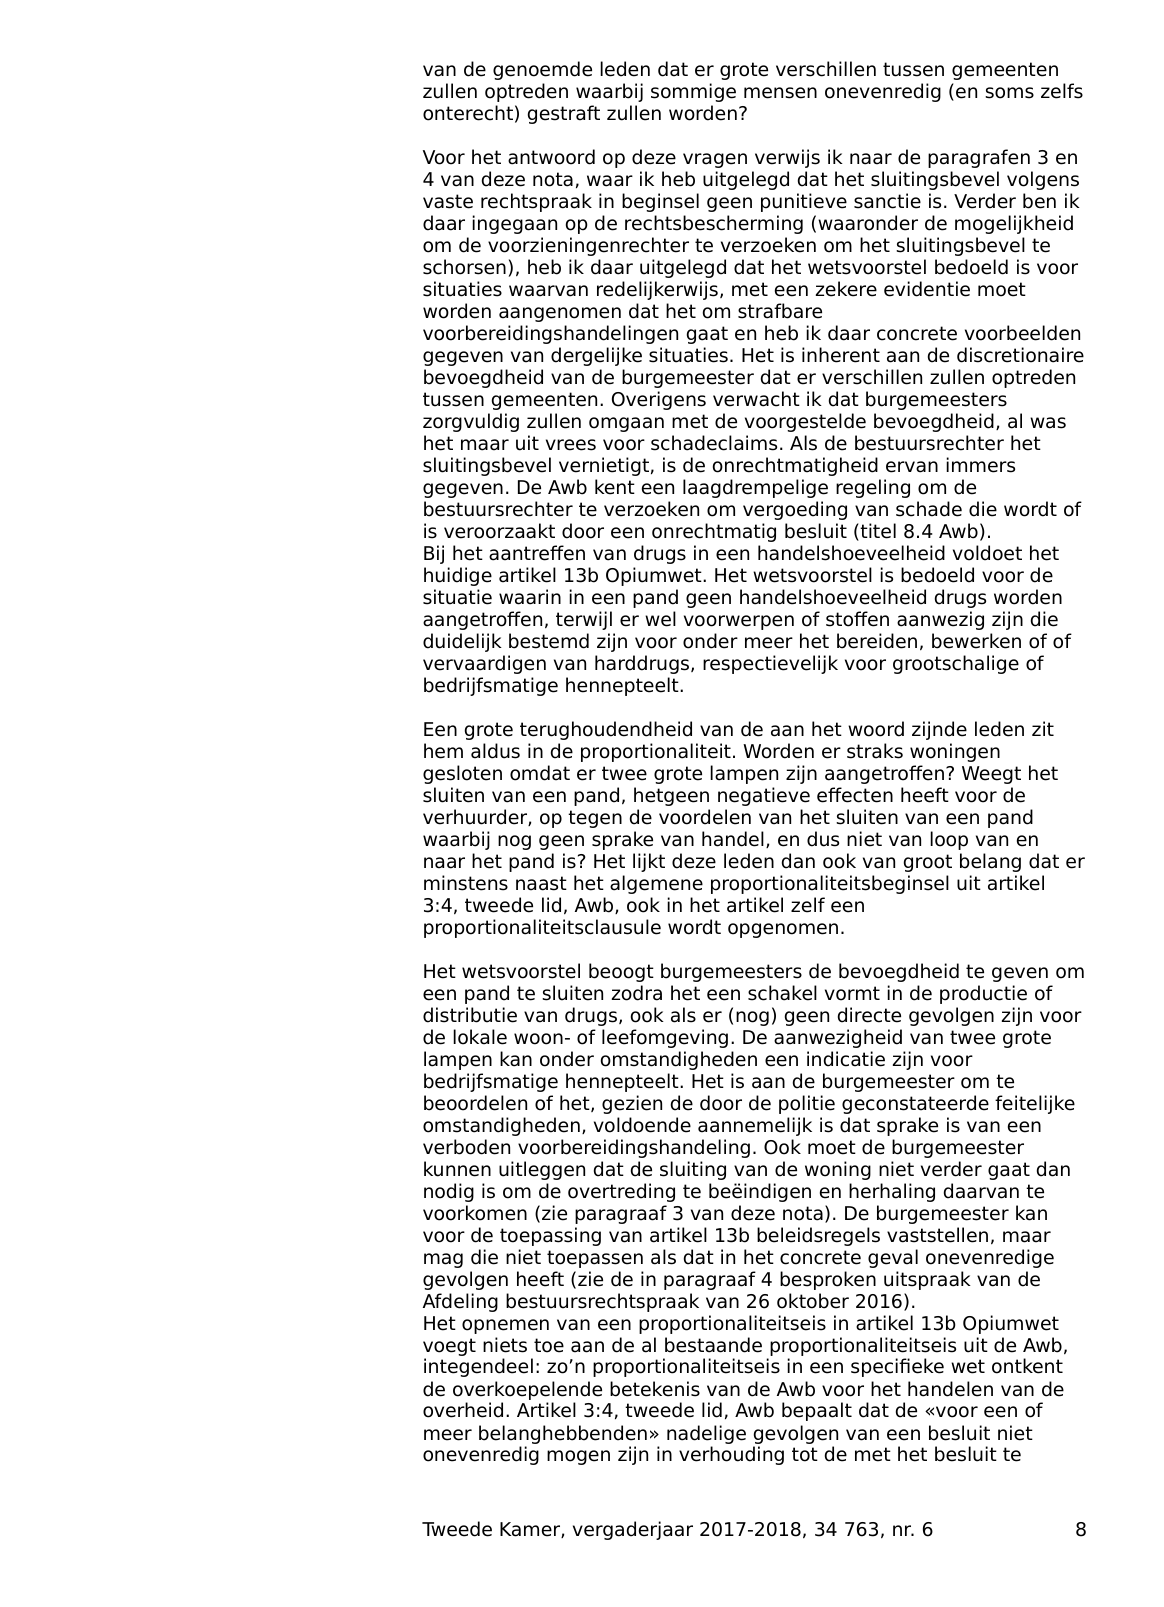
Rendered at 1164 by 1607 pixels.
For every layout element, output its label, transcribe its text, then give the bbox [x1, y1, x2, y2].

text Bij het aantreffen van drugs in een handelshoeveelheid voldoet het huidige artikel 13b Opiumwet. Het wetsvoorstel is bedoeld voor de situatie waarin in een pand geen handelshoeveelheid drugs worden aangetroffen, terwijl er wel voorwerpen of stoffen aanwezig zijn die duidelijk bestemd zijn voor onder meer het bereiden, bewerken of of vervaardigen van harddrugs, respectievelijk voor grootschalige of bedrijfsmatige hennepteelt. [422, 543, 1087, 697]
text Een grote terughoudendheid van de aan het woord zijnde leden zit hem aldus in de proportionaliteit. Worden er straks woningen gesloten omdat er twee grote lampen zijn aangetroffen? Weegt het sluiten van een pand, hetgeen negatieve effecten heeft voor de verhuurder, op tegen de voordelen van het sluiten van een pand waarbij nog geen sprake van handel, en dus niet van loop van en naar het pand is? Het lijkt deze leden dan ook van groot belang dat er minstens naast het algemene proportionaliteitsbeginsel uit artikel 3:4, tweede lid, Awb, ook in het artikel zelf een proportionaliteitsclausule wordt opgenomen. [422, 719, 1087, 939]
text Het opnemen van een proportionaliteitseis in artikel 13b Opiumwet voegt niets toe aan de al bestaande proportionaliteitseis uit de Awb, integendeel: zo’n proportionaliteitseis in een specifieke wet ontkent de overkoepelende betekenis van de Awb voor het handelen van de overheid. Artikel 3:4, tweede lid, Awb bepaalt dat de «voor een of meer belanghebbenden» nadelige gevolgen van een besluit niet onevenredig mogen zijn in verhouding tot de met het besluit te [422, 1312, 1087, 1466]
text Het wetsvoorstel beoogt burgemeesters de bevoegdheid te geven om een pand te sluiten zodra het een schakel vormt in de productie of distributie van drugs, ook als er (nog) geen directe gevolgen zijn voor de lokale woon- of leefomgeving. De aanwezigheid van twee grote lampen kan onder omstandigheden een indicatie zijn voor bedrijfsmatige hennepteelt. Het is aan de burgemeester om te beoordelen of het, gezien de door de politie geconstateerde feitelijke omstandigheden, voldoende aannemelijk is dat sprake is van een verboden voorbereidingshandeling. Ook moet de burgemeester kunnen uitleggen dat de sluiting van de woning niet verder gaat dan nodig is om de overtreding te beëindigen en herhaling daarvan te voorkomen (zie paragraaf 3 van deze nota). De burgemeester kan voor de toepassing van artikel 13b beleidsregels vaststellen, maar mag die niet toepassen als dat in het concrete geval onevenredige gevolgen heeft (zie de in paragraaf 4 besproken uitspraak van de Afdeling bestuursrechtspraak van 26 oktober 2016). [422, 961, 1087, 1312]
text van de genoemde leden dat er grote verschillen tussen gemeenten zullen optreden waarbij sommige mensen onevenredig (en soms zelfs onterecht) gestraft zullen worden? [422, 59, 1087, 125]
text Voor het antwoord op deze vragen verwijs ik naar de paragrafen 3 en 4 van deze nota, waar ik heb uitgelegd dat het sluitingsbevel volgens vaste rechtspraak in beginsel geen punitieve sanctie is. Verder ben ik daar ingegaan op de rechtsbescherming (waaronder de mogelijkheid om de voorzieningenrechter te verzoeken om het sluitingsbevel te schorsen), heb ik daar uitgelegd dat het wetsvoorstel bedoeld is voor situaties waarvan redelijkerwijs, met een zekere evidentie moet worden aangenomen dat het om strafbare voorbereidingshandelingen gaat en heb ik daar concrete voorbeelden gegeven van dergelijke situaties. Het is inherent aan de discretionaire bevoegdheid van de burgemeester dat er verschillen zullen optreden tussen gemeenten. Overigens verwacht ik dat burgemeesters zorgvuldig zullen omgaan met de voorgestelde bevoegdheid, al was het maar uit vrees voor schadeclaims. Als de bestuursrechter het sluitingsbevel vernietigt, is de onrechtmatigheid ervan immers gegeven. De Awb kent een laagdrempelige regeling om de bestuursrechter te verzoeken om vergoeding van schade die wordt of is veroorzaakt door een onrechtmatig besluit (titel 8.4 Awb). [422, 147, 1087, 543]
